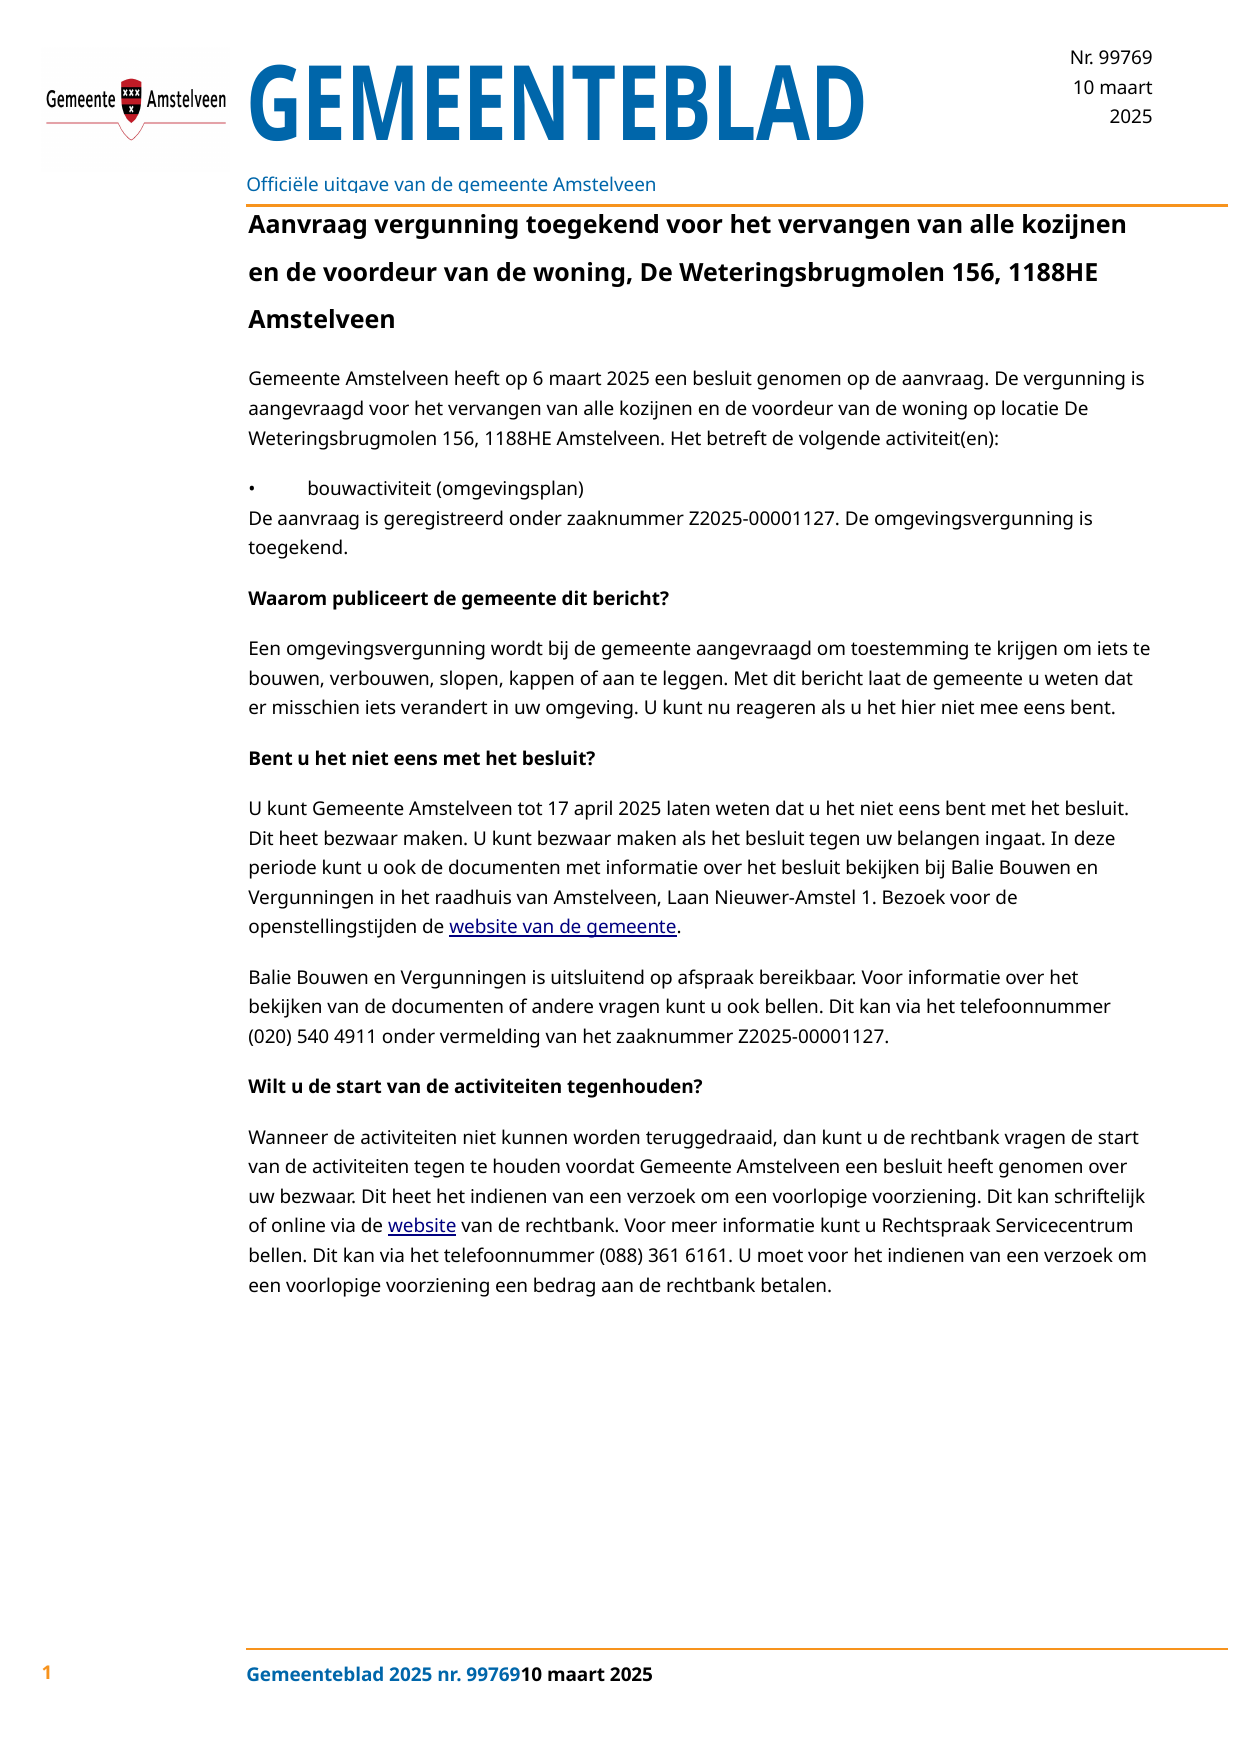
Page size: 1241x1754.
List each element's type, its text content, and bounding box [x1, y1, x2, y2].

text Een omgevingsvergunning wordt bij de gemeente aangevraagd om toestemming te krijgen om iets te bouwen, verbouwen, slopen, kappen of aan te leggen. Met dit bericht laat de gemeente u weten dat er misschien iets verandert in uw omgeving. U kunt nu reageren als u het hier niet mee eens bent. [248, 635, 1152, 720]
text Wanneer de activiteiten niet kunnen worden teruggedraaid, dan kunt u de rechtbank vragen de start van de activiteiten tegen te houden voordat Gemeente Amstelveen een besluit heeft genomen over uw bezwaar. Dit heet het indienen van een verzoek om een voorlopige voorziening. Dit kan schriftelijk of online via de website van de rechtbank. Voor meer informatie kunt u Rechtspraak Servicecentrum bellen. Dit kan via het telefoonnummer (088) 361 6161. U moet voor het indienen van een verzoek om een voorlopige voorziening een bedrag aan de rechtbank betalen. [248, 1124, 1152, 1297]
text Waarom publiceert de gemeente dit bericht? [248, 585, 1152, 610]
text Balie Bouwen en Vergunningen is uitsluitend op afspraak bereikbaar. Voor informatie over het bekijken van de documenten of andere vragen kunt u ook bellen. Dit kan via het telefoonnummer (020) 540 4911 onder vermelding van het zaaknummer Z2025-00001127. [248, 964, 1152, 1049]
text Gemeente Amstelveen heeft op 6 maart 2025 een besluit genomen op de aanvraag. De vergunning is aangevraagd voor het vervangen van alle kozijnen en de voordeur van de woning op locatie De Weteringsbrugmolen 156, 1188HE Amstelveen. Het betreft de volgende activiteit(en): [248, 366, 1152, 450]
text Wilt u de start van de activiteiten tegenhouden? [248, 1073, 1152, 1099]
picture [41, 47, 231, 172]
text Bent u het niet eens met het besluit? [248, 745, 1152, 770]
text Aanvraag vergunning toegekend voor het vervangen van alle kozijnen en de voordeur van de woning, De Weteringsbrugmolen 156, 1188HE Amstelveen [248, 207, 1152, 336]
text U kunt Gemeente Amstelveen tot 17 april 2025 laten weten dat u het niet eens bent met het besluit. Dit heet bezwaar maken. U kunt bezwaar maken als het besluit tegen uw belangen ingaat. In deze periode kunt u ook de documenten met informatie over het besluit bekijken bij Balie Bouwen en Vergunningen in het raadhuis van Amstelveen, Laan Nieuwer-Amstel 1. Bezoek voor de openstellingstijden de website van de gemeente. [248, 795, 1152, 939]
list bouwactiviteit (omgevingsplan) [248, 475, 1152, 501]
text De aanvraag is geregistreerd onder zaaknummer Z2025-00001127. De omgevingsvergunning is toegekend. [248, 505, 1152, 560]
